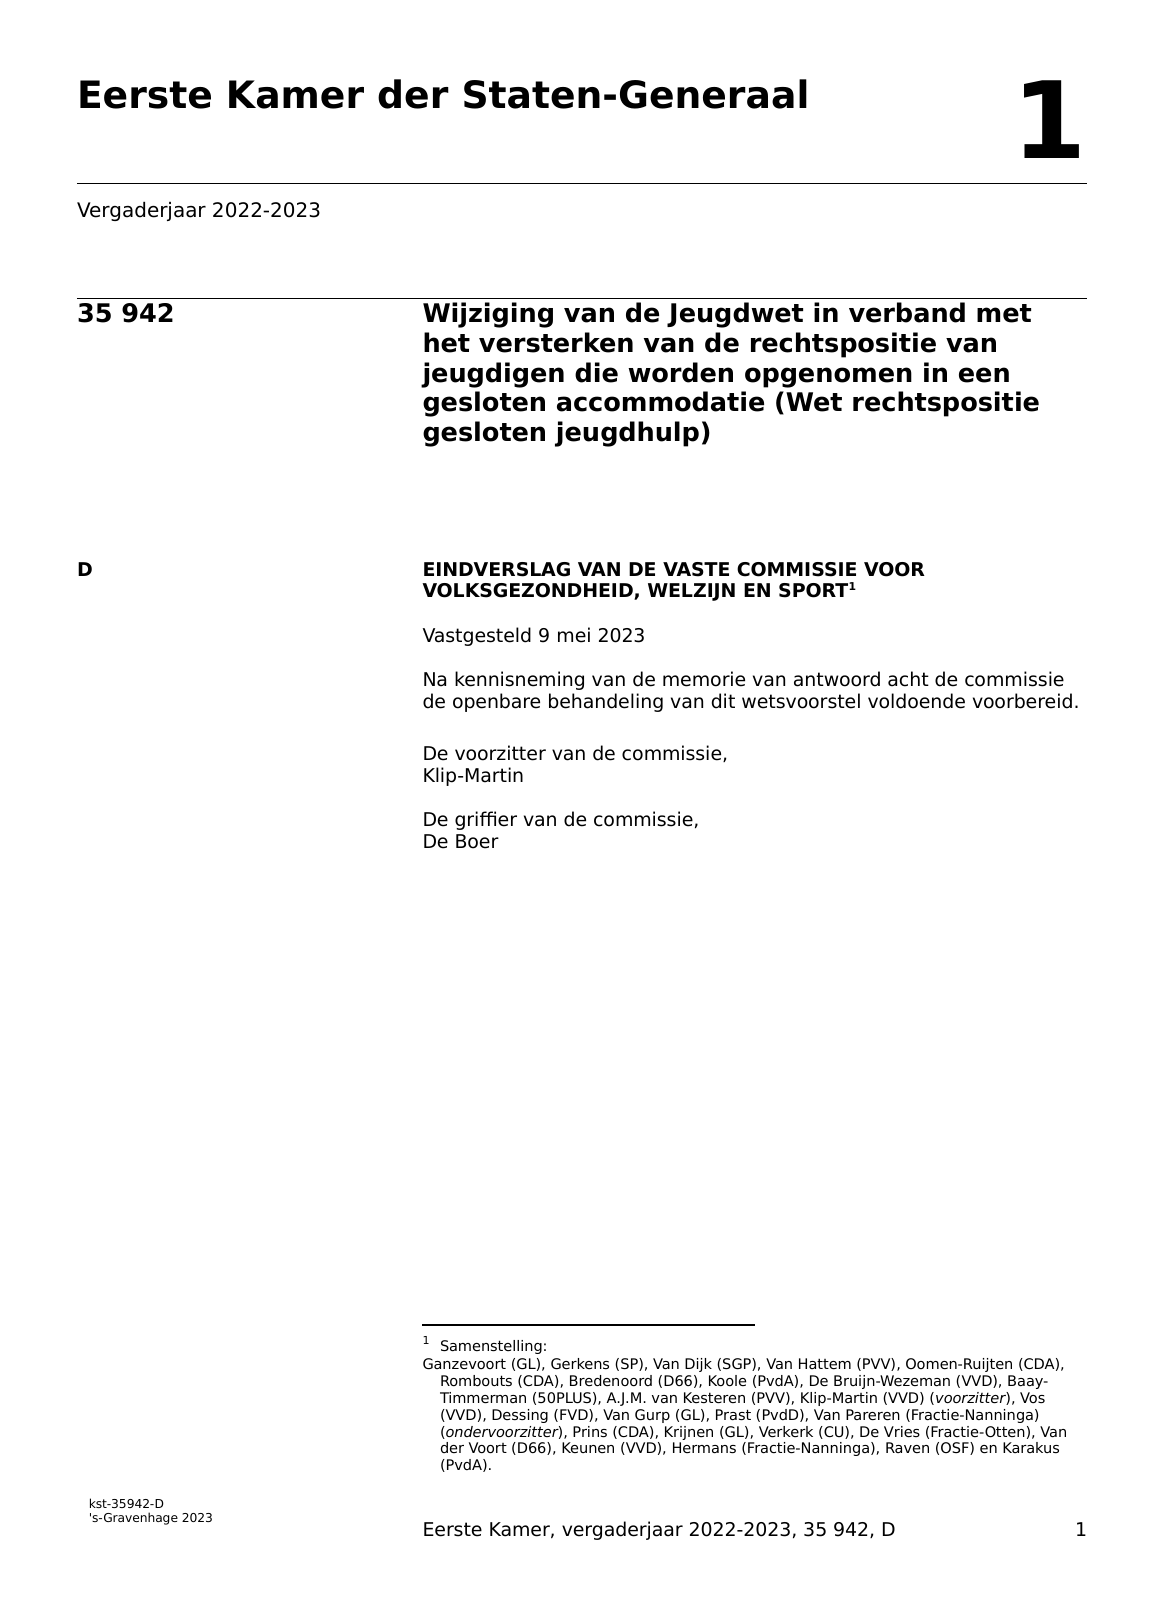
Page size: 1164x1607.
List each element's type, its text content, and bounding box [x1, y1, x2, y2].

text Samenstelling: [422, 1334, 1087, 1356]
text kst-35942-D [88, 1497, 323, 1511]
text 's-Gravenhage 2023 [88, 1511, 323, 1525]
text Na kennisneming van de memorie van antwoord acht de commissie de openbare behandeling van dit wetsvoorstel voldoende voorbereid. [422, 669, 1087, 713]
table_header 1 [886, 59, 1087, 183]
table_header Eerste Kamer der Staten-Generaal [77, 59, 886, 183]
text Ganzevoort (GL), Gerkens (SP), Van Dijk (SGP), Van Hattem (PVV), Oomen-Ruijten (CDA), Rombouts (CDA), Bredenoord (D66), Koole (PvdA), De Bruijn-Wezeman (VVD), Baay-Timmerman (50PLUS), A.J.M. van Kesteren (PVV), Klip-Martin (VVD) (voorzitter), Vos (VVD), Dessing (FVD), Van Gurp (GL), Prast (PvdD), Van Pareren (Fractie-Nanninga) (ondervoorzitter), Prins (CDA), Krijnen (GL), Verkerk (CU), De Vries (Fractie-Otten), Van der Voort (D66), Keunen (VVD), Hermans (Fractie-Nanninga), Raven (OSF) en Karakus (PvdA). [422, 1356, 1087, 1474]
text Vastgesteld 9 mei 2023 [422, 624, 1087, 647]
subtitle 35 942 Wijziging van de Jeugdwet in verband met het versterken van de rechtspositie van jeugdigen die worden opgenomen in een gesloten accommodatie (Wet rechtspositie gesloten jeugdhulp) [77, 299, 1087, 447]
text De griffier van de commissie, De Boer [422, 809, 1087, 853]
subtitle D EINDVERSLAG VAN DE VASTE COMMISSIE VOOR VOLKSGEZONDHEID, WELZIJN EN SPORT [77, 558, 1087, 602]
table_cell Vergaderjaar 2022-2023 [77, 184, 1087, 298]
text De voorzitter van de commissie, Klip-Martin [422, 743, 1087, 787]
